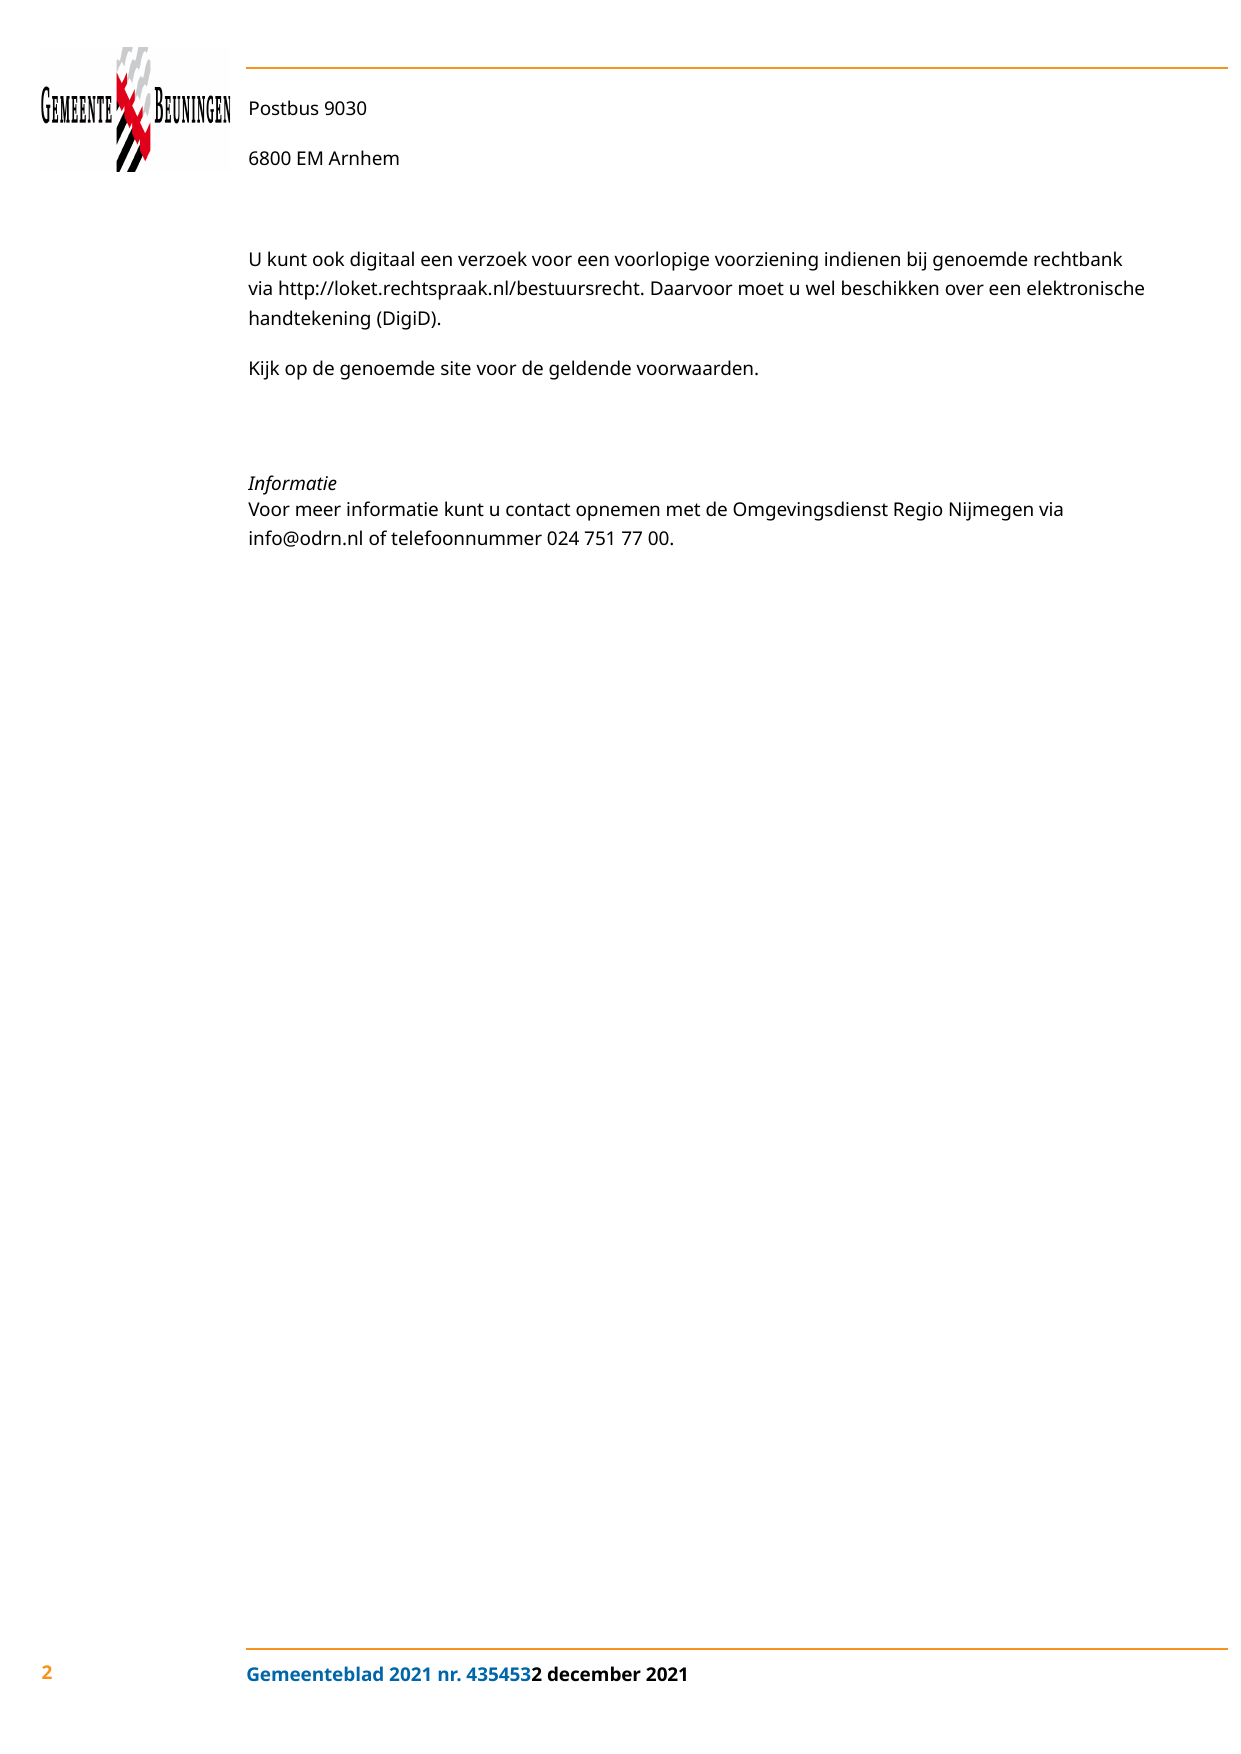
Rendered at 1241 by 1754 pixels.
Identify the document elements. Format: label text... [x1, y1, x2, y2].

text 6800 EM Arnhem [248, 145, 1152, 171]
text Postbus 9030 [248, 95, 1152, 121]
text Kijk op de genoemde site voor de geldende voorwaarden. [248, 356, 1152, 381]
text Informatie [248, 470, 1152, 496]
picture [41, 47, 231, 172]
text U kunt ook digitaal een verzoek voor een voorlopige voorziening indienen bij genoemde rechtbank via http://loket.rechtspraak.nl/bestuursrecht. Daarvoor moet u wel beschikken over een elektronische handtekening (DigiD). [248, 246, 1152, 331]
text Voor meer informatie kunt u contact opnemen met de Omgevingsdienst Regio Nijmegen via info@odrn.nl of telefoonnummer 024 751 77 00. [248, 496, 1152, 551]
